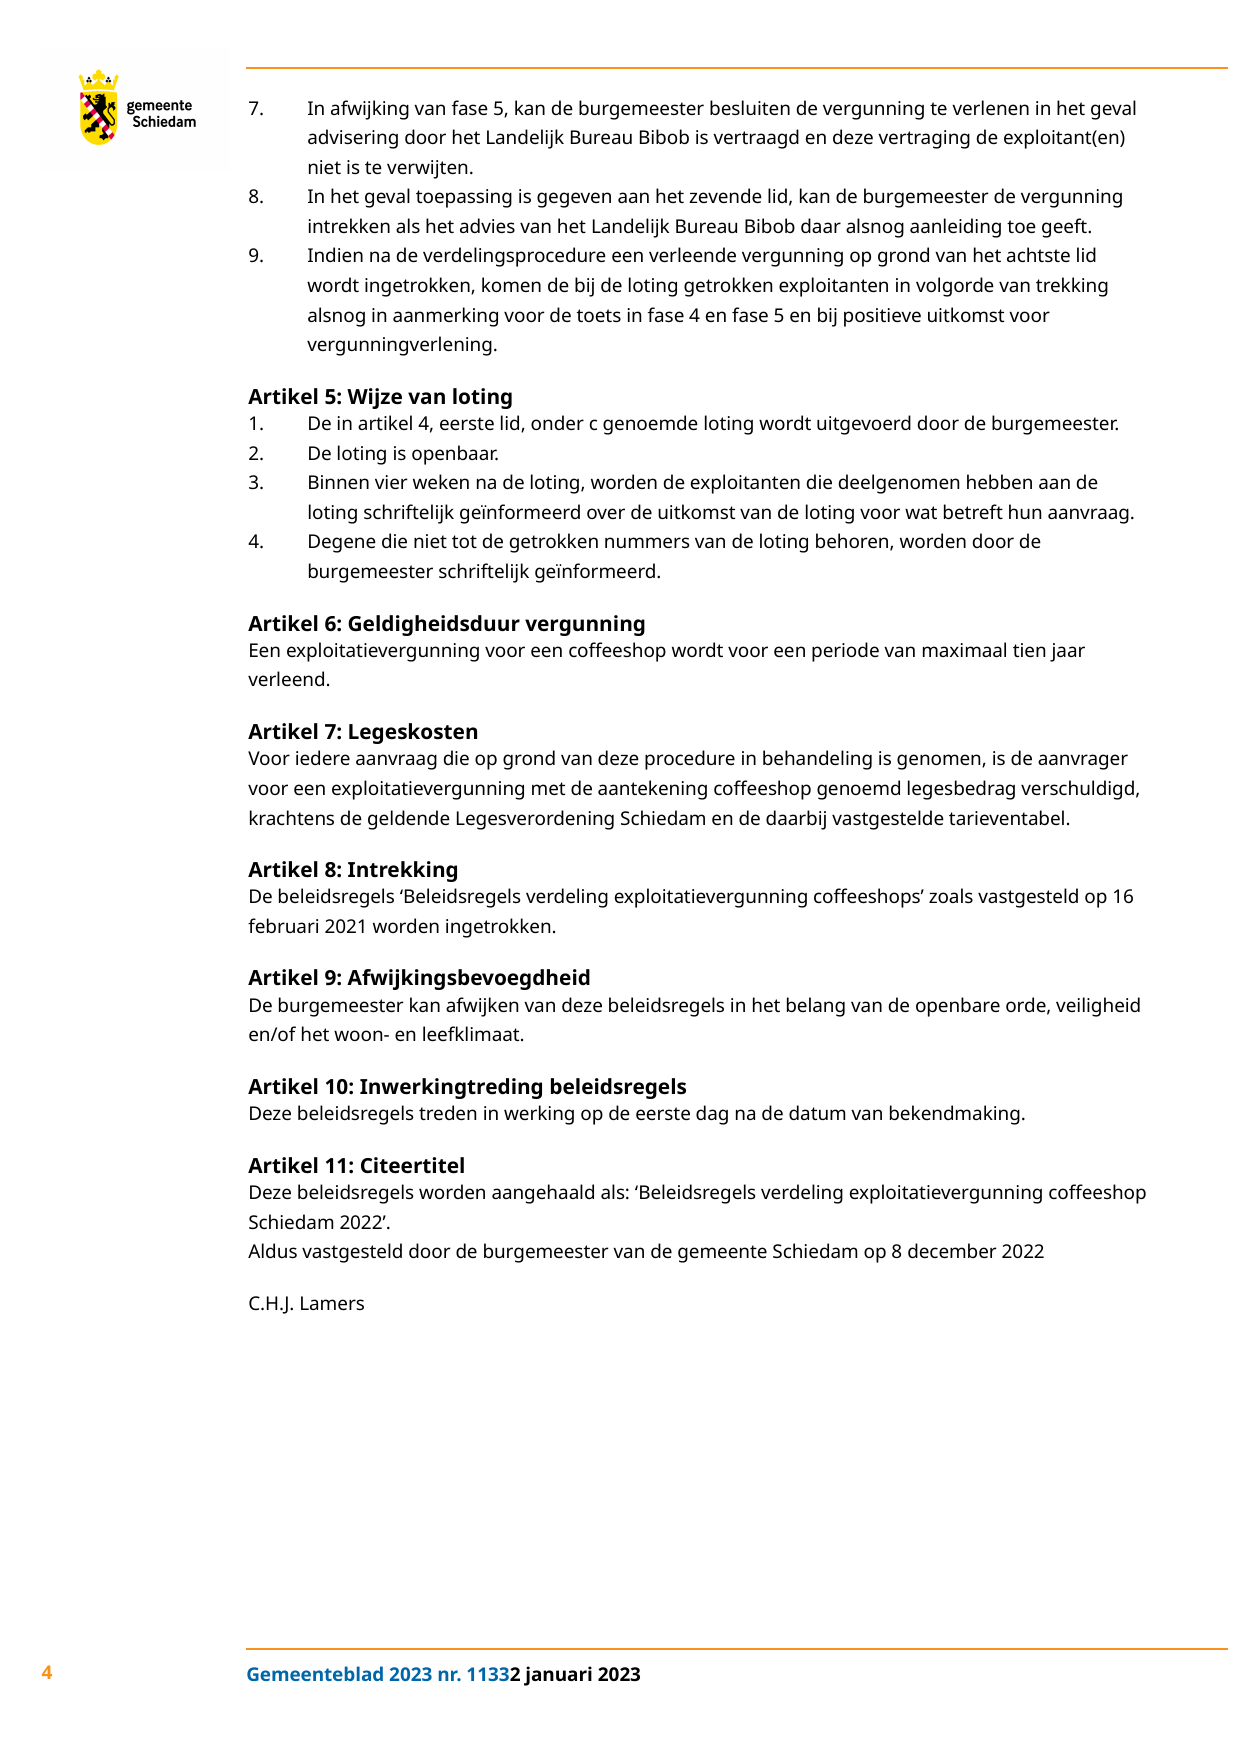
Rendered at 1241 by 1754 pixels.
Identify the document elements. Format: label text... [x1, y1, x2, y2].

text Aldus vastgesteld door de burgemeester van de gemeente Schiedam op 8 december 2022 [248, 1238, 1152, 1264]
text Artikel 11: Citeertitel [248, 1151, 1152, 1179]
text Voor iedere aanvraag die op grond van deze procedure in behandeling is genomen, is de aanvrager voor een exploitatievergunning met de aantekening coffeeshop genoemd legesbedrag verschuldigd, krachtens de geldende Legesverordening Schiedam en de daarbij vastgestelde tarieventabel. [248, 746, 1152, 830]
list Binnen vier weken na de loting, worden de exploitanten die deelgenomen hebben aan de loting schriftelijk geïnformeerd over de uitkomst van de loting voor wat betreft hun aanvraag. [248, 469, 1152, 525]
text Artikel 8: Intrekking [248, 855, 1152, 883]
text De beleidsregels ‘Beleidsregels verdeling exploitatievergunning coffeeshops’ zoals vastgesteld op 16 februari 2021 worden ingetrokken. [248, 883, 1152, 939]
text Artikel 5: Wijze van loting [248, 382, 1152, 410]
list Indien na de verdelingsprocedure een verleende vergunning op grond van het achtste lid wordt ingetrokken, komen de bij de loting getrokken exploitanten in volgorde van trekking alsnog in aanmerking voor de toets in fase 4 en fase 5 en bij positieve uitkomst voor vergunningverlening. [248, 243, 1152, 357]
list De loting is openbaar. [248, 440, 1152, 466]
text Deze beleidsregels treden in werking op de eerste dag na de datum van bekendmaking. [248, 1100, 1152, 1126]
text Artikel 10: Inwerkingtreding beleidsregels [248, 1072, 1152, 1100]
list De in artikel 4, eerste lid, onder c genoemde loting wordt uitgevoerd door de burgemeester. [248, 410, 1152, 436]
text Deze beleidsregels worden aangehaald als: ‘Beleidsregels verdeling exploitatievergunning coffeeshop Schiedam 2022’. [248, 1179, 1152, 1234]
text Een exploitatievergunning voor een coffeeshop wordt voor een periode van maximaal tien jaar verleend. [248, 637, 1152, 692]
list In afwijking van fase 5, kan de burgemeester besluiten de vergunning te verlenen in het geval advisering door het Landelijk Bureau Bibob is vertraagd en deze vertraging de exploitant(en) niet is te verwijten. [248, 95, 1152, 180]
picture [41, 47, 231, 172]
text Artikel 6: Geldigheidsduur vergunning [248, 609, 1152, 637]
text De burgemeester kan afwijken van deze beleidsregels in het belang van de openbare orde, veiligheid en/of het woon- en leefklimaat. [248, 992, 1152, 1047]
list Degene die niet tot de getrokken nummers van de loting behoren, worden door de burgemeester schriftelijk geïnformeerd. [248, 529, 1152, 584]
text Artikel 7: Legeskosten [248, 717, 1152, 746]
text C.H.J. Lamers [248, 1290, 1152, 1316]
text Artikel 9: Afwijkingsbevoegdheid [248, 963, 1152, 992]
list In het geval toepassing is gegeven aan het zevende lid, kan de burgemeester de vergunning intrekken als het advies van het Landelijk Bureau Bibob daar alsnog aanleiding toe geeft. [248, 183, 1152, 239]
